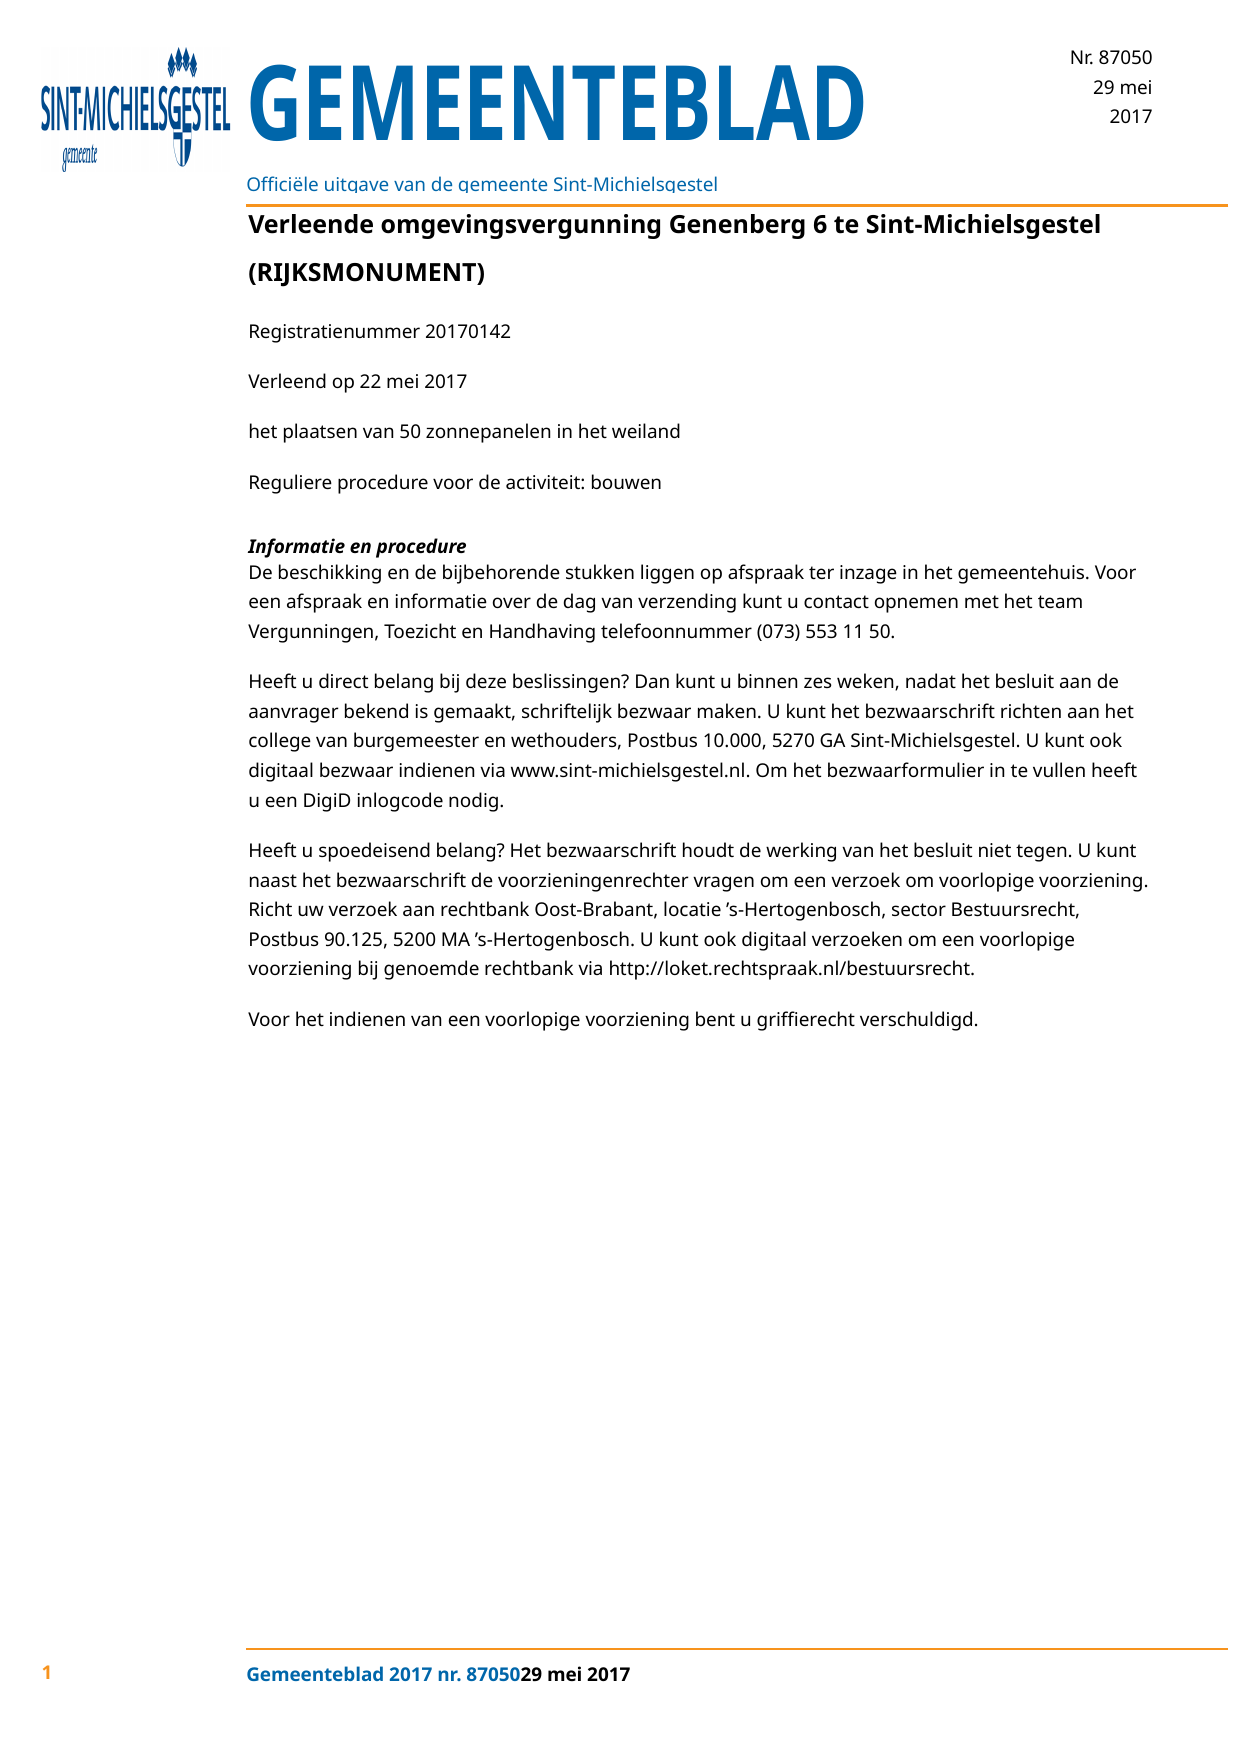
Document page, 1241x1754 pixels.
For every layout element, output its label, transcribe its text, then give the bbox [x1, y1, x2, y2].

text Verleende omgevingsvergunning Genenberg 6 te Sint-Michielsgestel (RIJKSMONUMENT) [248, 207, 1152, 288]
text het plaatsen van 50 zonnepanelen in het weiland [248, 419, 1152, 444]
text Verleend op 22 mei 2017 [248, 368, 1152, 394]
text Heeft u spoedeisend belang? Het bezwaarschrift houdt de werking van het besluit niet tegen. U kunt naast het bezwaarschrift de voorzieningenrechter vragen om een verzoek om voorlopige voorziening. Richt uw verzoek aan rechtbank Oost-Brabant, locatie ’s-Hertogenbosch, sector Bestuursrecht, Postbus 90.125, 5200 MA ’s-Hertogenbosch. U kunt ook digitaal verzoeken om een voorlopige voorziening bij genoemde rechtbank via http://loket.rechtspraak.nl/bestuursrecht. [248, 837, 1152, 981]
text Reguliere procedure voor de activiteit: bouwen [248, 469, 1152, 495]
text Registratienummer 20170142 [248, 318, 1152, 344]
text Voor het indienen van een voorlopige voorziening bent u griffierecht verschuldigd. [248, 1006, 1152, 1032]
text Heeft u direct belang bij deze beslissingen? Dan kunt u binnen zes weken, nadat het besluit aan de aanvrager bekend is gemaakt, schriftelijk bezwaar maken. U kunt het bezwaarschrift richten aan het college van burgemeester en wethouders, Postbus 10.000, 5270 GA Sint-Michielsgestel. U kunt ook digitaal bezwaar indienen via www.sint-michielsgestel.nl. Om het bezwaarformulier in te vullen heeft u een DigiD inlogcode nodig. [248, 668, 1152, 812]
text De beschikking en de bijbehorende stukken liggen op afspraak ter inzage in het gemeentehuis. Voor een afspraak en informatie over de dag van verzending kunt u contact opnemen met het team Vergunningen, Toezicht en Handhaving telefoonnummer (073) 553 11 50. [248, 559, 1152, 644]
picture [41, 47, 231, 172]
text Informatie en procedure [248, 533, 1152, 559]
